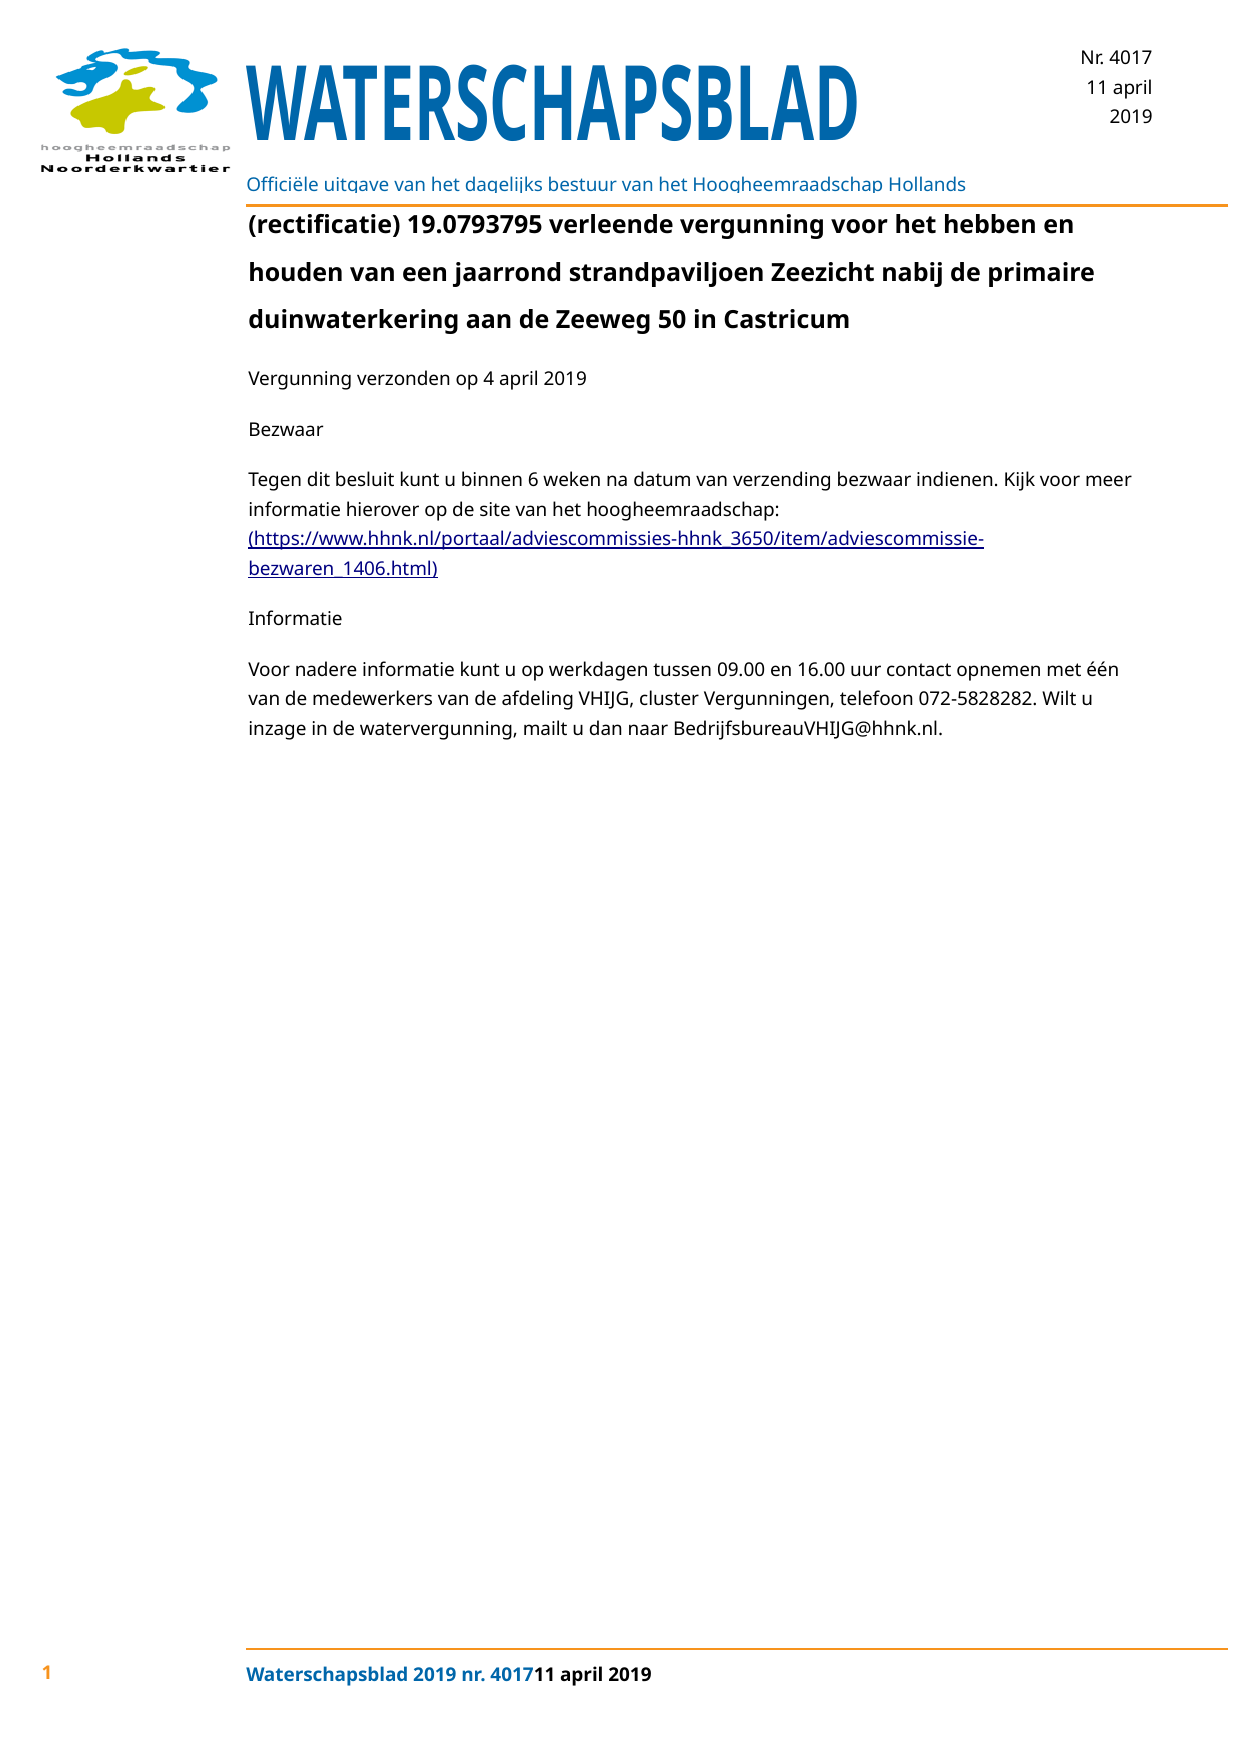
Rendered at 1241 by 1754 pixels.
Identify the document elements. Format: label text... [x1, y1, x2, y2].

text (rectificatie) 19.0793795 verleende vergunning voor het hebben en houden van een jaarrond strandpaviljoen Zeezicht nabij de primaire duinwaterkering aan de Zeeweg 50 in Castricum [248, 207, 1152, 336]
text Informatie [248, 606, 1152, 631]
text Vergunning verzonden op 4 april 2019 [248, 366, 1152, 391]
text Voor nadere informatie kunt u op werkdagen tussen 09.00 en 16.00 uur contact opnemen met één van de medewerkers van de afdeling VHIJG, cluster Vergunningen, telefoon 072-5828282. Wilt u inzage in de watervergunning, mailt u dan naar BedrijfsbureauVHIJG@hhnk.nl. [248, 656, 1152, 741]
text Bezwaar [248, 416, 1152, 442]
text Tegen dit besluit kunt u binnen 6 weken na datum van verzending bezwaar indienen. Kijk voor meer informatie hierover op de site van het hoogheemraadschap: (https://www.hhnk.nl/portaal/adviescommissies-hhnk_3650/item/adviescommissie-bezwaren_1406.html) [248, 466, 1152, 581]
picture [41, 47, 231, 172]
